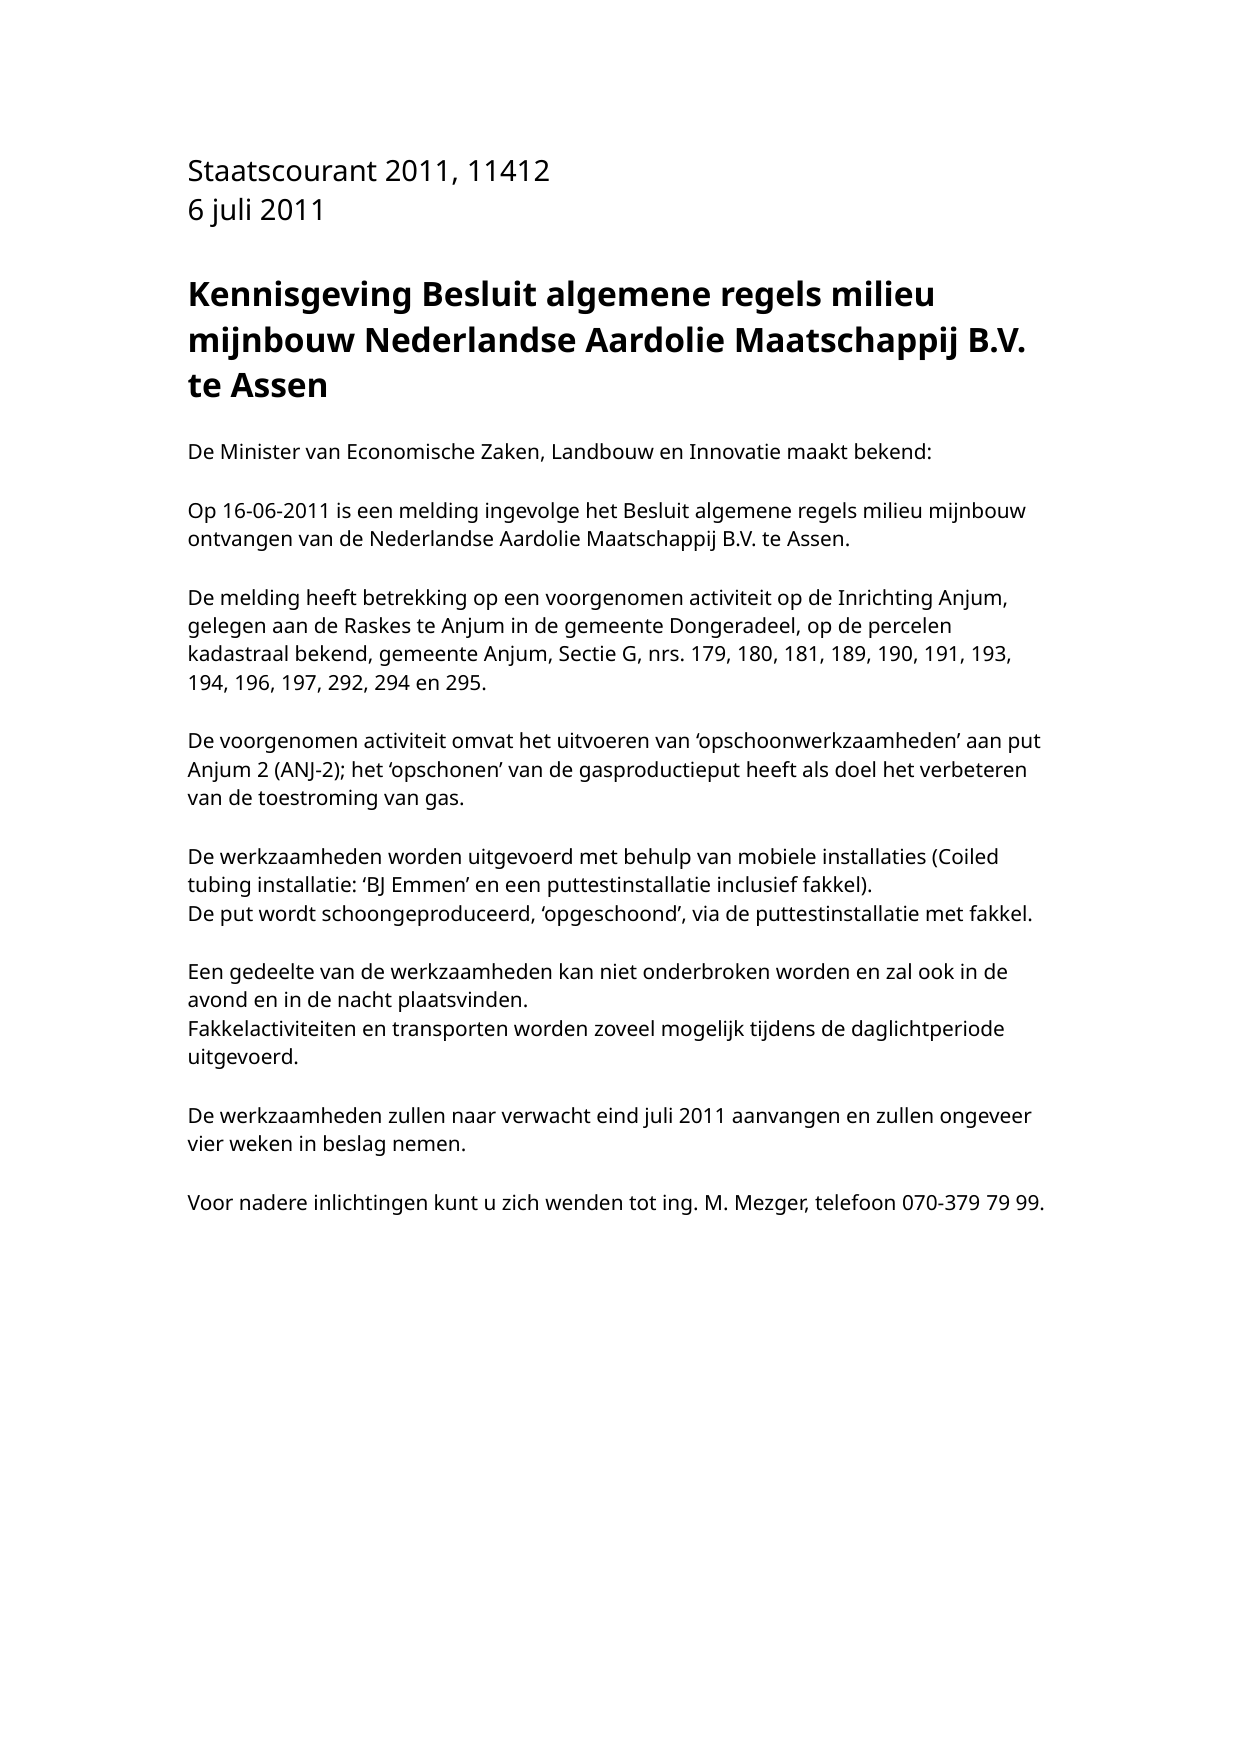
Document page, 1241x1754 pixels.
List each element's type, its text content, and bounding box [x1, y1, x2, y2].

text 6 juli 2011 [187, 190, 1053, 229]
text De Minister van Economische Zaken, Landbouw en Innovatie maakt bekend: [187, 437, 1053, 466]
text Staatscourant 2011, 11412 [187, 150, 1053, 190]
text De put wordt schoongeproduceerd, ‘opgeschoond’, via de puttestinstallatie met fakkel. [187, 899, 1053, 927]
text De werkzaamheden worden uitgevoerd met behulp van mobiele installaties (Coiled tubing installatie: ‘BJ Emmen’ en een puttestinstallatie inclusief fakkel). [187, 842, 1053, 899]
text Op 16-06-2011 is een melding ingevolge het Besluit algemene regels milieu mijnbouw ontvangen van de Nederlandse Aardolie Maatschappij B.V. te Assen. [187, 496, 1053, 553]
text De melding heeft betrekking op een voorgenomen activiteit op de Inrichting Anjum, gelegen aan de Raskes te Anjum in de gemeente Dongeradeel, op de percelen kadastraal bekend, gemeente Anjum, Sectie G, nrs. 179, 180, 181, 189, 190, 191, 193, 194, 196, 197, 292, 294 en 295. [187, 583, 1053, 696]
text Fakkelactiviteiten en transporten worden zoveel mogelijk tijdens de daglichtperiode uitgevoerd. [187, 1014, 1053, 1071]
text De voorgenomen activiteit omvat het uitvoeren van ‘opschoonwerkzaamheden’ aan put Anjum 2 (ANJ-2); het ‘opschonen’ van de gasproductieput heeft als doel het verbeteren van de toestroming van gas. [187, 726, 1053, 812]
text De werkzaamheden zullen naar verwacht eind juli 2011 aanvangen en zullen ongeveer vier weken in beslag nemen. [187, 1101, 1053, 1158]
text Voor nadere inlichtingen kunt u zich wenden tot ing. M. Mezger, telefoon 070-379 79 99. [187, 1188, 1053, 1216]
subtitle Kennisgeving Besluit algemene regels milieu mijnbouw Nederlandse Aardolie Maatschappij B.V. te Assen [187, 271, 1053, 407]
text Een gedeelte van de werkzaamheden kan niet onderbroken worden en zal ook in de avond en in de nacht plaatsvinden. [187, 957, 1053, 1014]
